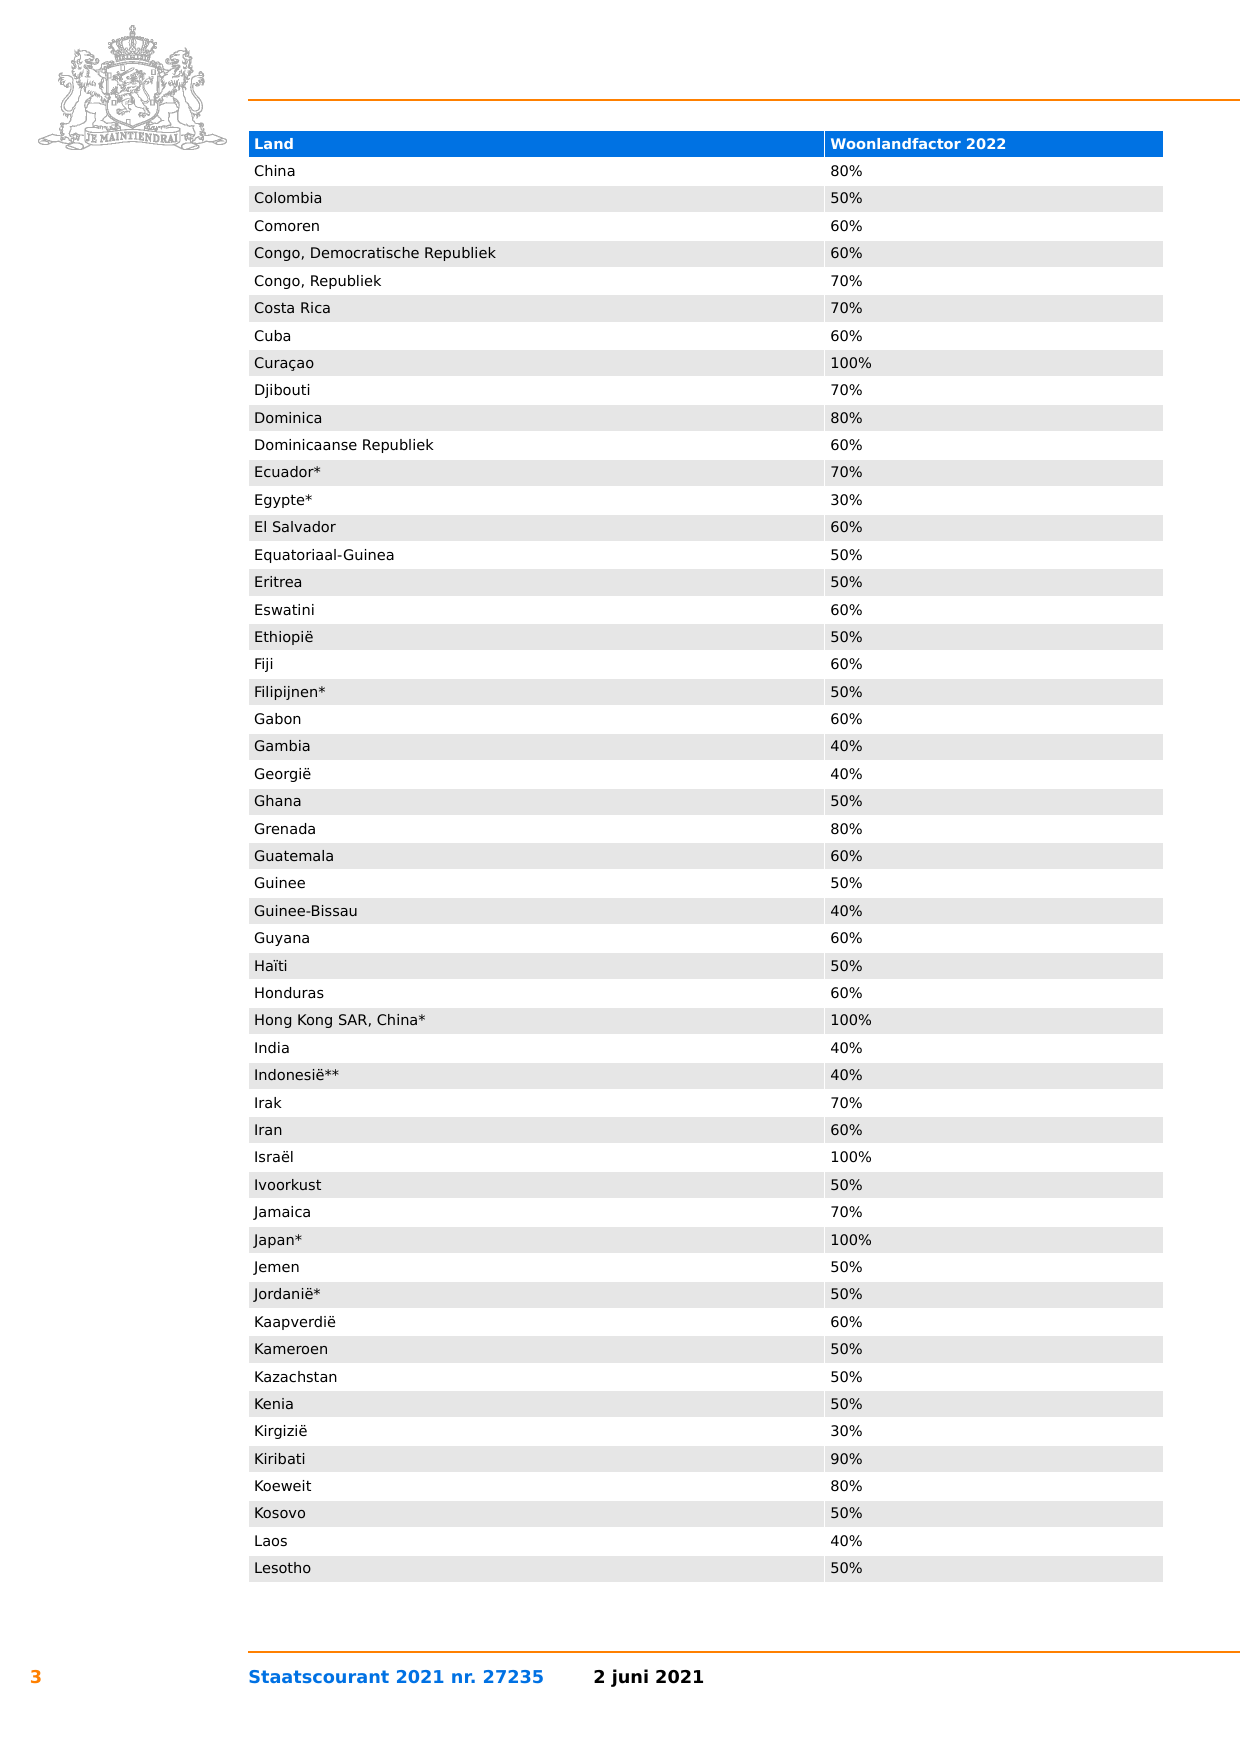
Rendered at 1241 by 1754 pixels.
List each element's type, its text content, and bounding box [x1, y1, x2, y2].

table_cell Dominicaanse Republiek [249, 432, 824, 459]
table_cell Japan* [249, 1227, 824, 1253]
table_cell 30% [825, 1419, 1163, 1445]
table_cell India [249, 1035, 824, 1061]
table_cell Ghana [249, 789, 824, 815]
table_cell 50% [825, 789, 1163, 815]
table_cell Kirgizië [249, 1419, 824, 1445]
table_cell 50% [825, 1501, 1163, 1527]
table_cell 50% [825, 569, 1163, 596]
table_cell 40% [825, 734, 1163, 760]
table_cell Comoren [249, 213, 824, 239]
table_cell 70% [825, 378, 1163, 404]
table_cell 60% [825, 323, 1163, 349]
table_cell 80% [825, 405, 1163, 431]
table_cell 50% [825, 1364, 1163, 1390]
table_cell 60% [825, 1117, 1163, 1143]
table_cell 40% [825, 898, 1163, 924]
table_cell Ecuador* [249, 460, 824, 486]
table_cell 50% [825, 953, 1163, 979]
table_cell Lesotho [249, 1556, 824, 1582]
table_cell Congo, Republiek [249, 268, 824, 294]
table_cell Dominica [249, 405, 824, 431]
table_cell 50% [825, 1391, 1163, 1417]
table_cell 100% [825, 1008, 1163, 1034]
table_cell 70% [825, 268, 1163, 294]
table_cell 60% [825, 213, 1163, 239]
table_cell Honduras [249, 980, 824, 1007]
table_cell Ivoorkust [249, 1172, 824, 1198]
table_cell Kosovo [249, 1501, 824, 1527]
table_cell Guinee [249, 871, 824, 897]
table_cell Fiji [249, 651, 824, 678]
table_cell Equatoriaal-Guinea [249, 542, 824, 568]
table_cell Ethiopië [249, 624, 824, 650]
table_cell 40% [825, 1528, 1163, 1554]
table_cell 40% [825, 1063, 1163, 1089]
table_cell 90% [825, 1446, 1163, 1472]
table_cell 60% [825, 925, 1163, 952]
table_cell Jemen [249, 1254, 824, 1281]
table_cell 80% [825, 816, 1163, 842]
table_cell 100% [825, 1227, 1163, 1253]
table_cell Koeweit [249, 1473, 824, 1500]
table_cell 50% [825, 1556, 1163, 1582]
table_cell 80% [825, 158, 1163, 185]
table_cell 70% [825, 460, 1163, 486]
table_cell Indonesië** [249, 1063, 824, 1089]
table_cell Egypte* [249, 487, 824, 513]
table_cell 60% [825, 980, 1163, 1007]
table_cell 70% [825, 295, 1163, 322]
table_cell Curaçao [249, 350, 824, 376]
table_cell Kiribati [249, 1446, 824, 1472]
table_cell 60% [825, 651, 1163, 678]
table_cell 50% [825, 1282, 1163, 1308]
table_cell 50% [825, 542, 1163, 568]
table_cell 60% [825, 843, 1163, 869]
table_cell 50% [825, 1172, 1163, 1198]
table_cell Filipijnen* [249, 679, 824, 705]
picture [38, 25, 227, 150]
table_cell 60% [825, 597, 1163, 623]
table_cell Congo, Democratische Republiek [249, 241, 824, 267]
table_cell 40% [825, 761, 1163, 787]
table_cell Guyana [249, 925, 824, 952]
table_cell 50% [825, 679, 1163, 705]
table_cell Guatemala [249, 843, 824, 869]
table_cell 50% [825, 1336, 1163, 1363]
table_cell Gabon [249, 706, 824, 733]
table_cell Eswatini [249, 597, 824, 623]
table_cell Iran [249, 1117, 824, 1143]
table_cell Grenada [249, 816, 824, 842]
table_cell 60% [825, 1309, 1163, 1335]
table_cell Kazachstan [249, 1364, 824, 1390]
table_cell Colombia [249, 186, 824, 212]
table_cell 60% [825, 515, 1163, 541]
table_cell 50% [825, 624, 1163, 650]
table_cell Laos [249, 1528, 824, 1554]
table_header Land [249, 131, 824, 157]
table_cell Haïti [249, 953, 824, 979]
table_cell 30% [825, 487, 1163, 513]
table_cell 100% [825, 1145, 1163, 1171]
table_cell Irak [249, 1090, 824, 1116]
table_cell 100% [825, 350, 1163, 376]
table_cell Israël [249, 1145, 824, 1171]
table_cell Kaapverdië [249, 1309, 824, 1335]
table_cell 70% [825, 1090, 1163, 1116]
table_cell Jordanië* [249, 1282, 824, 1308]
table_cell 50% [825, 871, 1163, 897]
table_cell Guinee-Bissau [249, 898, 824, 924]
table_cell 60% [825, 432, 1163, 459]
table_cell 40% [825, 1035, 1163, 1061]
table_cell Costa Rica [249, 295, 824, 322]
table_cell 60% [825, 706, 1163, 733]
table_cell Jamaica [249, 1199, 824, 1226]
table_cell Georgië [249, 761, 824, 787]
table_cell 50% [825, 186, 1163, 212]
table_cell Kameroen [249, 1336, 824, 1363]
table_cell Eritrea [249, 569, 824, 596]
table_cell Kenia [249, 1391, 824, 1417]
table_cell 80% [825, 1473, 1163, 1500]
table_cell Djibouti [249, 378, 824, 404]
table_cell 50% [825, 1254, 1163, 1281]
table_cell China [249, 158, 824, 185]
table_header Woonlandfactor 2022 [825, 131, 1163, 157]
table_cell Cuba [249, 323, 824, 349]
table_cell Hong Kong SAR, China* [249, 1008, 824, 1034]
table_cell 60% [825, 241, 1163, 267]
table_cell El Salvador [249, 515, 824, 541]
table_cell 70% [825, 1199, 1163, 1226]
table_cell Gambia [249, 734, 824, 760]
